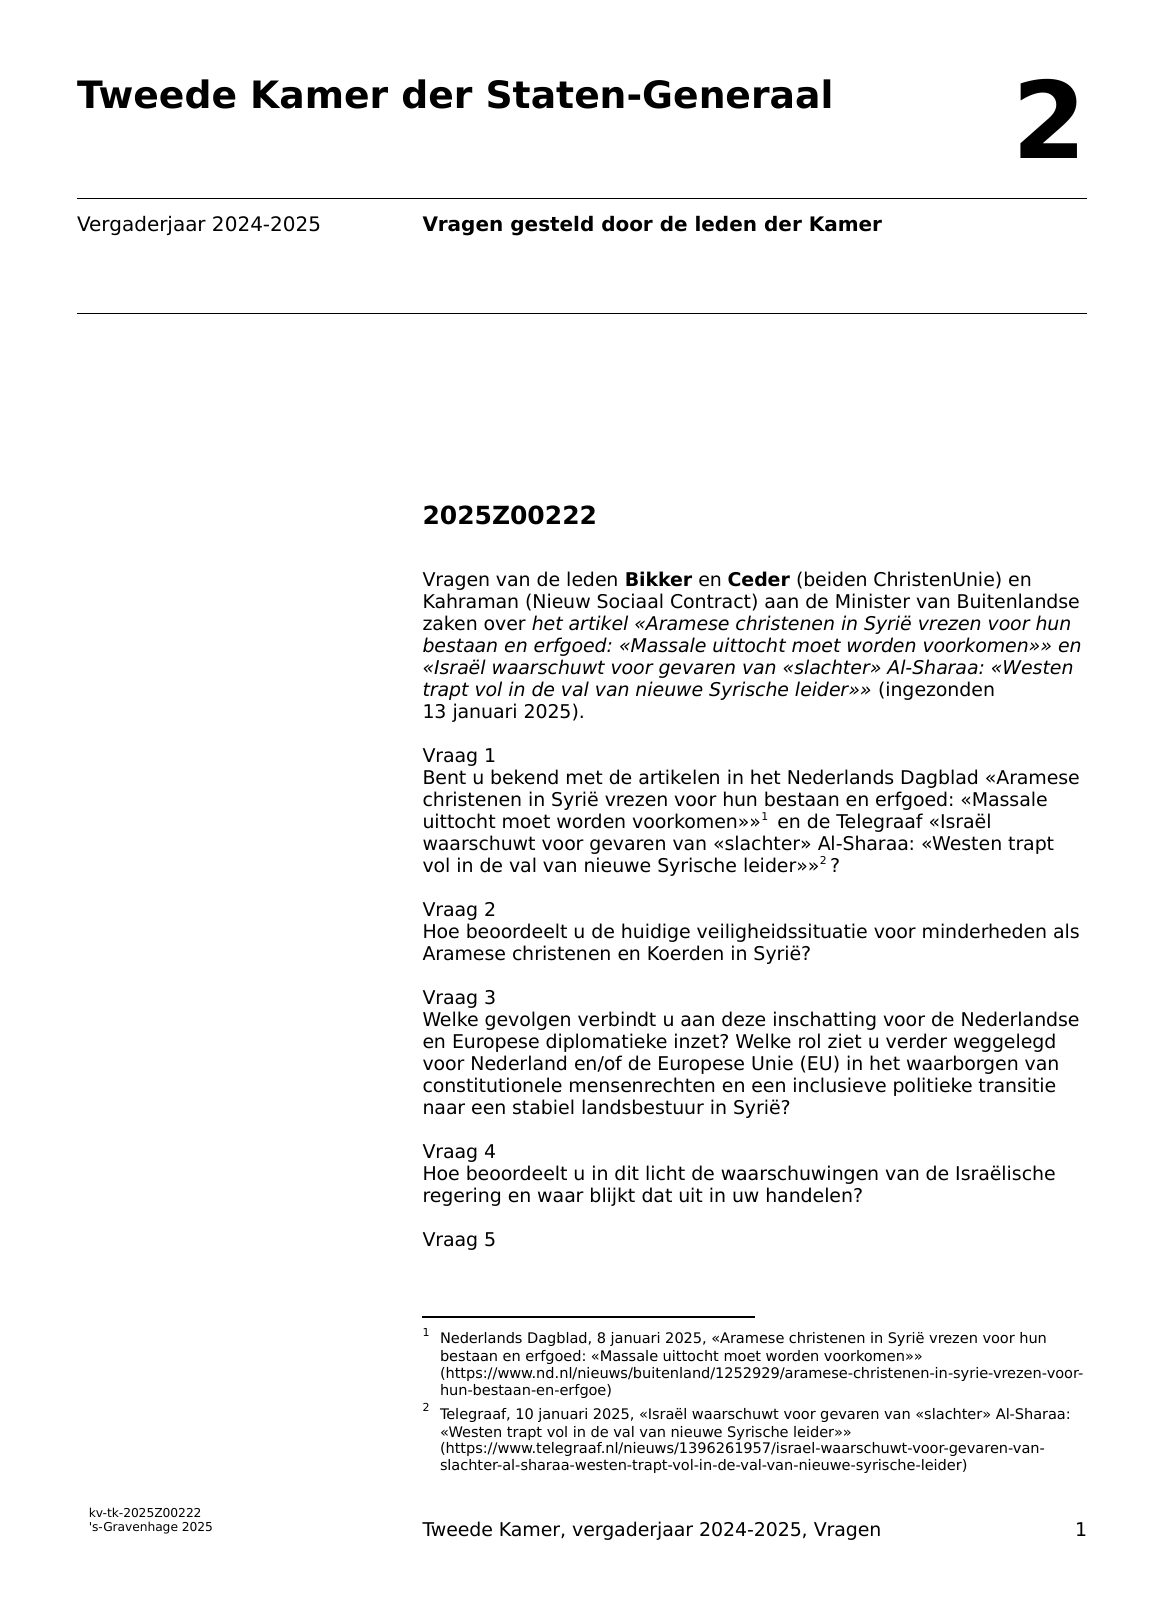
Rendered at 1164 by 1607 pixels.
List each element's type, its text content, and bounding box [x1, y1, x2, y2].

text Vraag 4 [422, 1141, 1087, 1163]
text Telegraaf, 10 januari 2025, «Israël waarschuwt voor gevaren van «slachter» Al-Sharaa: «Westen trapt vol in de val van nieuwe Syrische leider»» (https://www.telegraaf.nl/nieuws/1396261957/israel-waarschuwt-voor-gevaren-van-slachter-al-sharaa-westen-trapt-vol-in-de-val-van-nieuwe-syrische-leider) [422, 1402, 1087, 1474]
text Vraag 5 [422, 1229, 1087, 1251]
text 2025Z00222 [422, 501, 1087, 531]
text Vragen van de leden Bikker en Ceder (beiden ChristenUnie) en Kahraman (Nieuw Sociaal Contract) aan de Minister van Buitenlandse zaken over het artikel «Aramese christenen in Syrië vrezen voor hun bestaan en erfgoed: «Massale uittocht moet worden voorkomen»» en «Israël waarschuwt voor gevaren van «slachter» Al-Sharaa: «Westen trapt vol in de val van nieuwe Syrische leider»» (ingezonden 13 januari 2025). [422, 569, 1087, 723]
text Vraag 3 [422, 987, 1087, 1009]
text Nederlands Dagblad, 8 januari 2025, «Aramese christenen in Syrië vrezen voor hun bestaan en erfgoed: «Massale uittocht moet worden voorkomen»» (https://www.nd.nl/nieuws/buitenland/1252929/aramese-christenen-in-syrie-vrezen-voor-hun-bestaan-en-erfgoe) [422, 1326, 1087, 1399]
text Hoe beoordeelt u de huidige veiligheidssituatie voor minderheden als Aramese christenen en Koerden in Syrië? [422, 921, 1087, 965]
text kv-tk-2025Z00222 [88, 1506, 323, 1520]
table_header 2 [886, 59, 1087, 198]
text Vraag 2 [422, 899, 1087, 921]
text Bent u bekend met de artikelen in het Nederlands Dagblad «Aramese christenen in Syrië vrezen voor hun bestaan en erfgoed: «Massale uittocht moet worden voorkomen»» en de Telegraaf «Israël waarschuwt voor gevaren van «slachter» Al-Sharaa: «Westen trapt vol in de val van nieuwe Syrische leider»»? [422, 767, 1087, 877]
table_cell Vergaderjaar 2024-2025 [77, 199, 422, 313]
table_header Tweede Kamer der Staten-Generaal [77, 59, 886, 198]
text Hoe beoordeelt u in dit licht de waarschuwingen van de Israëlische regering en waar blijkt dat uit in uw handelen? [422, 1163, 1087, 1207]
text Vraag 1 [422, 745, 1087, 767]
table_cell Vragen gesteld door de leden der Kamer [422, 199, 1087, 313]
text Welke gevolgen verbindt u aan deze inschatting voor de Nederlandse en Europese diplomatieke inzet? Welke rol ziet u verder weggelegd voor Nederland en/of de Europese Unie (EU) in het waarborgen van constitutionele mensenrechten en een inclusieve politieke transitie naar een stabiel landsbestuur in Syrië? [422, 1009, 1087, 1119]
text 's-Gravenhage 2025 [88, 1520, 323, 1534]
